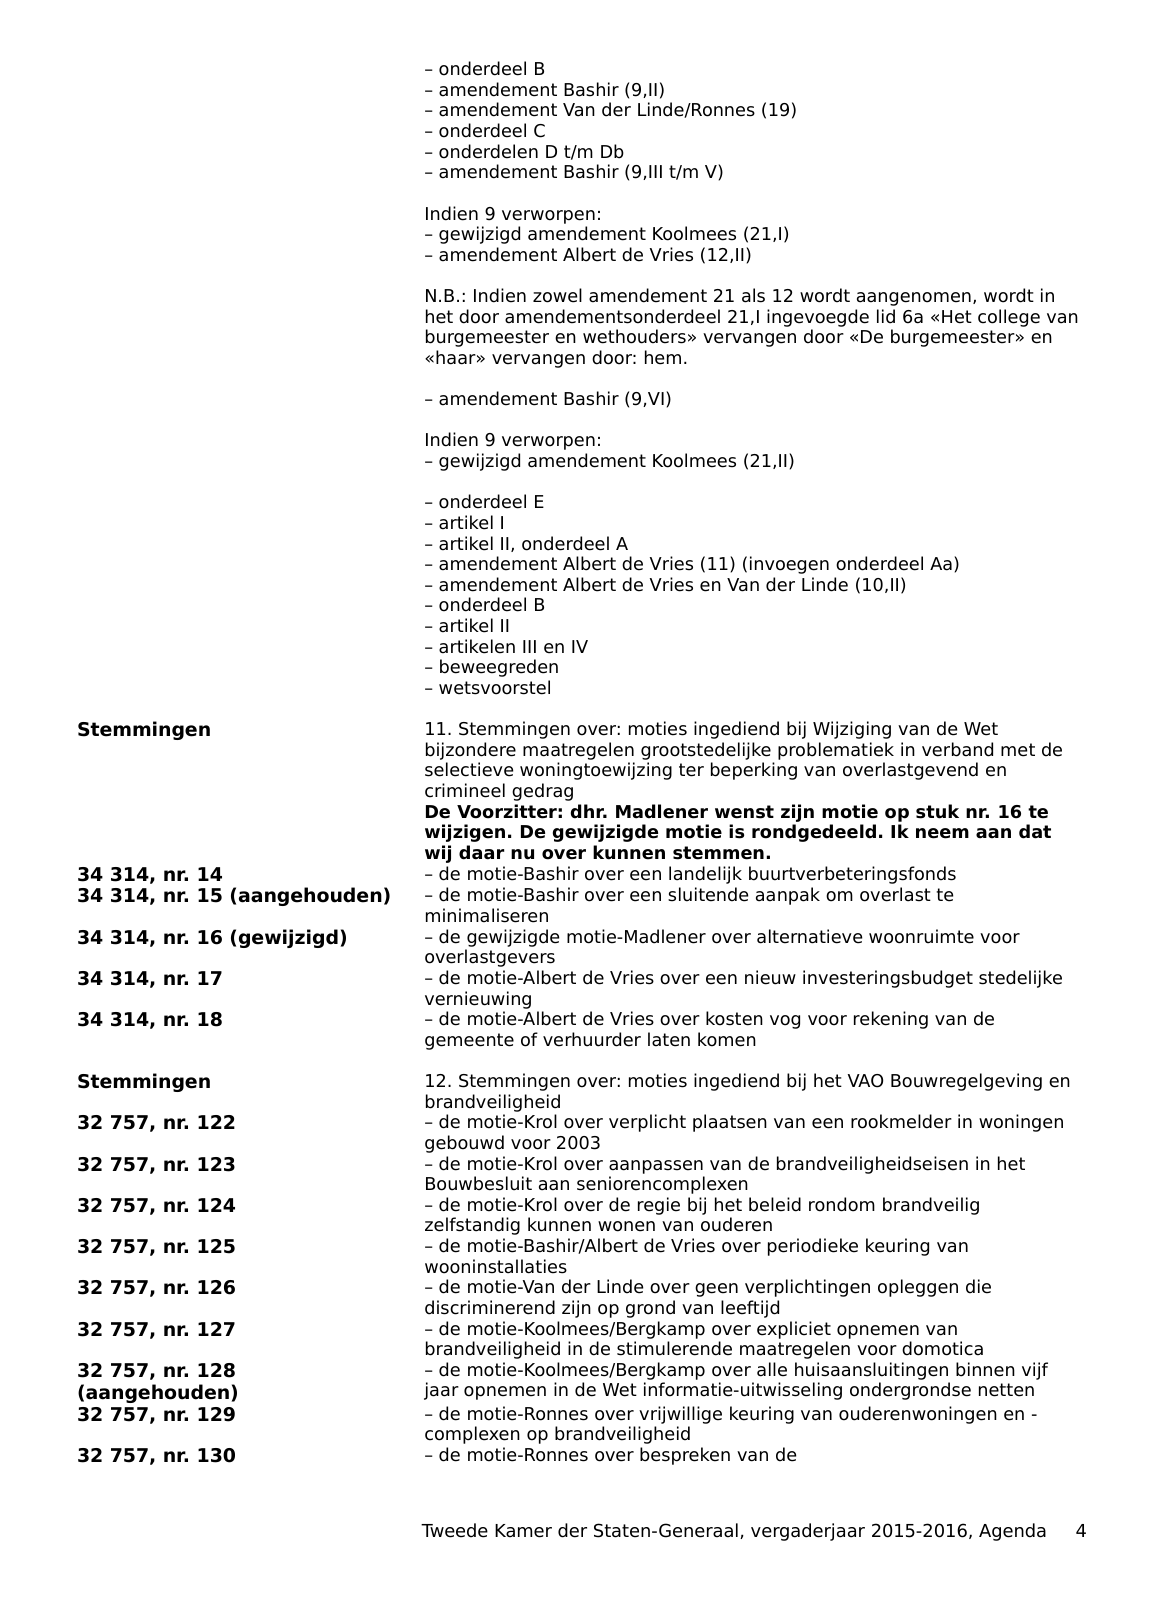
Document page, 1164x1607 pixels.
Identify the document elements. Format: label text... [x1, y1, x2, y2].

table_cell [77, 410, 401, 430]
table_cell [401, 927, 418, 968]
table_cell De Voorzitter: dhr. Madlener wenst zijn motie op stuk nr. 16 te wijzigen. De gewijzigde motie is rondgedeeld. Ik neem aan dat wij daar nu over kunnen stemmen. [418, 802, 1087, 863]
table_cell [401, 286, 418, 368]
table_cell Stemmingen [77, 1071, 401, 1112]
table_cell [77, 1050, 401, 1071]
table_cell [401, 142, 418, 162]
table_cell 34 314, nr. 18 [77, 1009, 401, 1050]
table_cell [401, 968, 418, 1009]
table_cell Stemmingen [77, 719, 401, 802]
table_cell [77, 430, 401, 451]
table_cell [401, 430, 418, 451]
table_cell [77, 575, 401, 595]
table_cell 12. Stemmingen over: moties ingediend bij het VAO Bouwregelgeving en brandveiligheid [418, 1071, 1087, 1112]
table_cell [401, 100, 418, 121]
table_cell [401, 369, 418, 389]
table_cell [77, 224, 401, 245]
table_cell [77, 183, 401, 203]
table_cell [401, 265, 418, 286]
table_cell [401, 1050, 418, 1071]
table_cell 32 757, nr. 124 [77, 1195, 401, 1236]
table_cell [418, 472, 1087, 492]
table_cell [77, 100, 401, 121]
table_cell [401, 699, 418, 719]
table_cell 32 757, nr. 130 [77, 1445, 401, 1467]
table_cell Indien 9 verworpen: [418, 430, 1087, 451]
table_cell [77, 492, 401, 513]
table_cell [401, 575, 418, 595]
table_cell Indien 9 verworpen: [418, 204, 1087, 224]
table_cell [77, 657, 401, 678]
table_cell [77, 204, 401, 224]
table_cell [401, 245, 418, 265]
table_cell [401, 1154, 418, 1195]
table_cell [77, 265, 401, 286]
table_cell [418, 183, 1087, 203]
table_cell – de motie-Van der Linde over geen verplichtingen opleggen die discriminerend zijn op grond van leeftijd [418, 1277, 1087, 1318]
table_cell [401, 885, 418, 927]
table_cell 34 314, nr. 14 [77, 864, 401, 885]
table_cell [77, 451, 401, 472]
table_cell [401, 1404, 418, 1445]
table_cell 32 757, nr. 123 [77, 1154, 401, 1195]
table_cell N.B.: Indien zowel amendement 21 als 12 wordt aangenomen, wordt in het door amendementsonderdeel 21,I ingevoegde lid 6a «Het college van burgemeester en wethouders» vervangen door «De burgemeester» en «haar» vervangen door: hem. [418, 286, 1087, 368]
table_cell [77, 59, 401, 80]
table_cell – de motie-Albert de Vries over kosten vog voor rekening van de gemeente of verhuurder laten komen [418, 1009, 1087, 1050]
table_cell – onderdeel B [418, 595, 1087, 616]
table_cell – de motie-Albert de Vries over een nieuw investeringsbudget stedelijke vernieuwing [418, 968, 1087, 1009]
table_cell [77, 637, 401, 657]
table_cell [77, 121, 401, 142]
table_cell [77, 554, 401, 575]
table_cell 32 757, nr. 127 [77, 1319, 401, 1360]
table_cell [77, 616, 401, 637]
table_cell – amendement Albert de Vries (11) (invoegen onderdeel Aa) [418, 554, 1087, 575]
table_cell – wetsvoorstel [418, 678, 1087, 698]
table_cell [401, 80, 418, 100]
table_cell – gewijzigd amendement Koolmees (21,I) [418, 224, 1087, 245]
table_cell 32 757, nr. 126 [77, 1277, 401, 1318]
table_cell [401, 1360, 418, 1404]
table_cell – beweegreden [418, 657, 1087, 678]
table_cell – artikel II, onderdeel A [418, 534, 1087, 554]
table_cell [77, 513, 401, 533]
table_cell [77, 245, 401, 265]
table_cell 32 757, nr. 122 [77, 1112, 401, 1153]
table_cell – amendement Bashir (9,III t/m V) [418, 162, 1087, 183]
table_cell [418, 1050, 1087, 1071]
table_cell [418, 369, 1087, 389]
table_cell [401, 183, 418, 203]
table_cell [401, 1236, 418, 1277]
table_cell [401, 1319, 418, 1360]
table_cell [401, 472, 418, 492]
table_cell – onderdelen D t/m Db [418, 142, 1087, 162]
table_cell [401, 59, 418, 80]
table_cell – de motie-Bashir over een landelijk buurtverbeteringsfonds [418, 864, 1087, 885]
table_cell – onderdeel C [418, 121, 1087, 142]
table_cell [401, 864, 418, 885]
table_cell – de motie-Ronnes over vrijwillige keuring van ouderenwoningen en -complexen op brandveiligheid [418, 1404, 1087, 1445]
table_cell – de motie-Ronnes over bespreken van de [418, 1445, 1087, 1467]
table_cell [401, 657, 418, 678]
table_cell – de motie-Krol over verplicht plaatsen van een rookmelder in woningen gebouwd voor 2003 [418, 1112, 1087, 1153]
table_cell [77, 595, 401, 616]
table_cell – amendement Bashir (9,II) [418, 80, 1087, 100]
table_cell 32 757, nr. 125 [77, 1236, 401, 1277]
table_cell – gewijzigd amendement Koolmees (21,II) [418, 451, 1087, 472]
table_cell [77, 142, 401, 162]
table_cell – de motie-Koolmees/Bergkamp over alle huisaansluitingen binnen vijf jaar opnemen in de Wet informatie-uitwisseling ondergrondse netten [418, 1360, 1087, 1404]
table_cell [401, 162, 418, 183]
table_cell [77, 534, 401, 554]
table_cell [418, 410, 1087, 430]
table_cell [418, 699, 1087, 719]
table_cell [401, 802, 418, 863]
table_cell – de motie-Krol over de regie bij het beleid rondom brandveilig zelfstandig kunnen wonen van ouderen [418, 1195, 1087, 1236]
table_cell [77, 389, 401, 410]
table_cell [401, 1445, 418, 1467]
table_cell 34 314, nr. 17 [77, 968, 401, 1009]
table_cell [401, 554, 418, 575]
table_cell [77, 162, 401, 183]
table_cell – artikel I [418, 513, 1087, 533]
table_cell – onderdeel B [418, 59, 1087, 80]
table_cell [401, 389, 418, 410]
table_cell 32 757, nr. 128 (aangehouden) [77, 1360, 401, 1404]
table_cell [77, 678, 401, 698]
table_cell – artikel II [418, 616, 1087, 637]
table_cell [401, 1009, 418, 1050]
table_cell [401, 1277, 418, 1318]
table_cell 34 314, nr. 16 (gewijzigd) [77, 927, 401, 968]
table_cell – de gewijzigde motie-Madlener over alternatieve woonruimte voor overlastgevers [418, 927, 1087, 968]
table_cell – de motie-Bashir/Albert de Vries over periodieke keuring van wooninstallaties [418, 1236, 1087, 1277]
table_cell [77, 286, 401, 368]
table_cell – de motie-Koolmees/Bergkamp over expliciet opnemen van brandveiligheid in de stimulerende maatregelen voor domotica [418, 1319, 1087, 1360]
table_cell – amendement Van der Linde/Ronnes (19) [418, 100, 1087, 121]
table_cell – de motie-Bashir over een sluitende aanpak om overlast te minimaliseren [418, 885, 1087, 927]
table_cell [401, 121, 418, 142]
table_cell – amendement Albert de Vries en Van der Linde (10,II) [418, 575, 1087, 595]
table_cell [77, 802, 401, 863]
table_cell – amendement Albert de Vries (12,II) [418, 245, 1087, 265]
table_cell [77, 80, 401, 100]
table_cell 34 314, nr. 15 (aangehouden) [77, 885, 401, 927]
table_cell [401, 595, 418, 616]
table_cell [401, 534, 418, 554]
table_cell [401, 637, 418, 657]
table_cell [401, 224, 418, 245]
table_cell [401, 1112, 418, 1153]
table_cell [401, 492, 418, 513]
table_cell [401, 1195, 418, 1236]
table_cell [401, 616, 418, 637]
table_cell – de motie-Krol over aanpassen van de brandveiligheidseisen in het Bouwbesluit aan seniorencomplexen [418, 1154, 1087, 1195]
table_cell [77, 699, 401, 719]
table_cell [77, 472, 401, 492]
table_cell 11. Stemmingen over: moties ingediend bij Wijziging van de Wet bijzondere maatregelen grootstedelijke problematiek in verband met de selectieve woningtoewijzing ter beperking van overlastgevend en crimineel gedrag [418, 719, 1087, 802]
table_cell [401, 1071, 418, 1112]
table_cell [401, 513, 418, 533]
table_cell [401, 719, 418, 802]
table_cell – amendement Bashir (9,VI) [418, 389, 1087, 410]
table_cell – artikelen III en IV [418, 637, 1087, 657]
table_cell [77, 369, 401, 389]
table_cell 32 757, nr. 129 [77, 1404, 401, 1445]
table_cell [401, 204, 418, 224]
table_cell [401, 451, 418, 472]
table_cell [418, 265, 1087, 286]
table_cell [401, 410, 418, 430]
table_cell – onderdeel E [418, 492, 1087, 513]
table_cell [401, 678, 418, 698]
